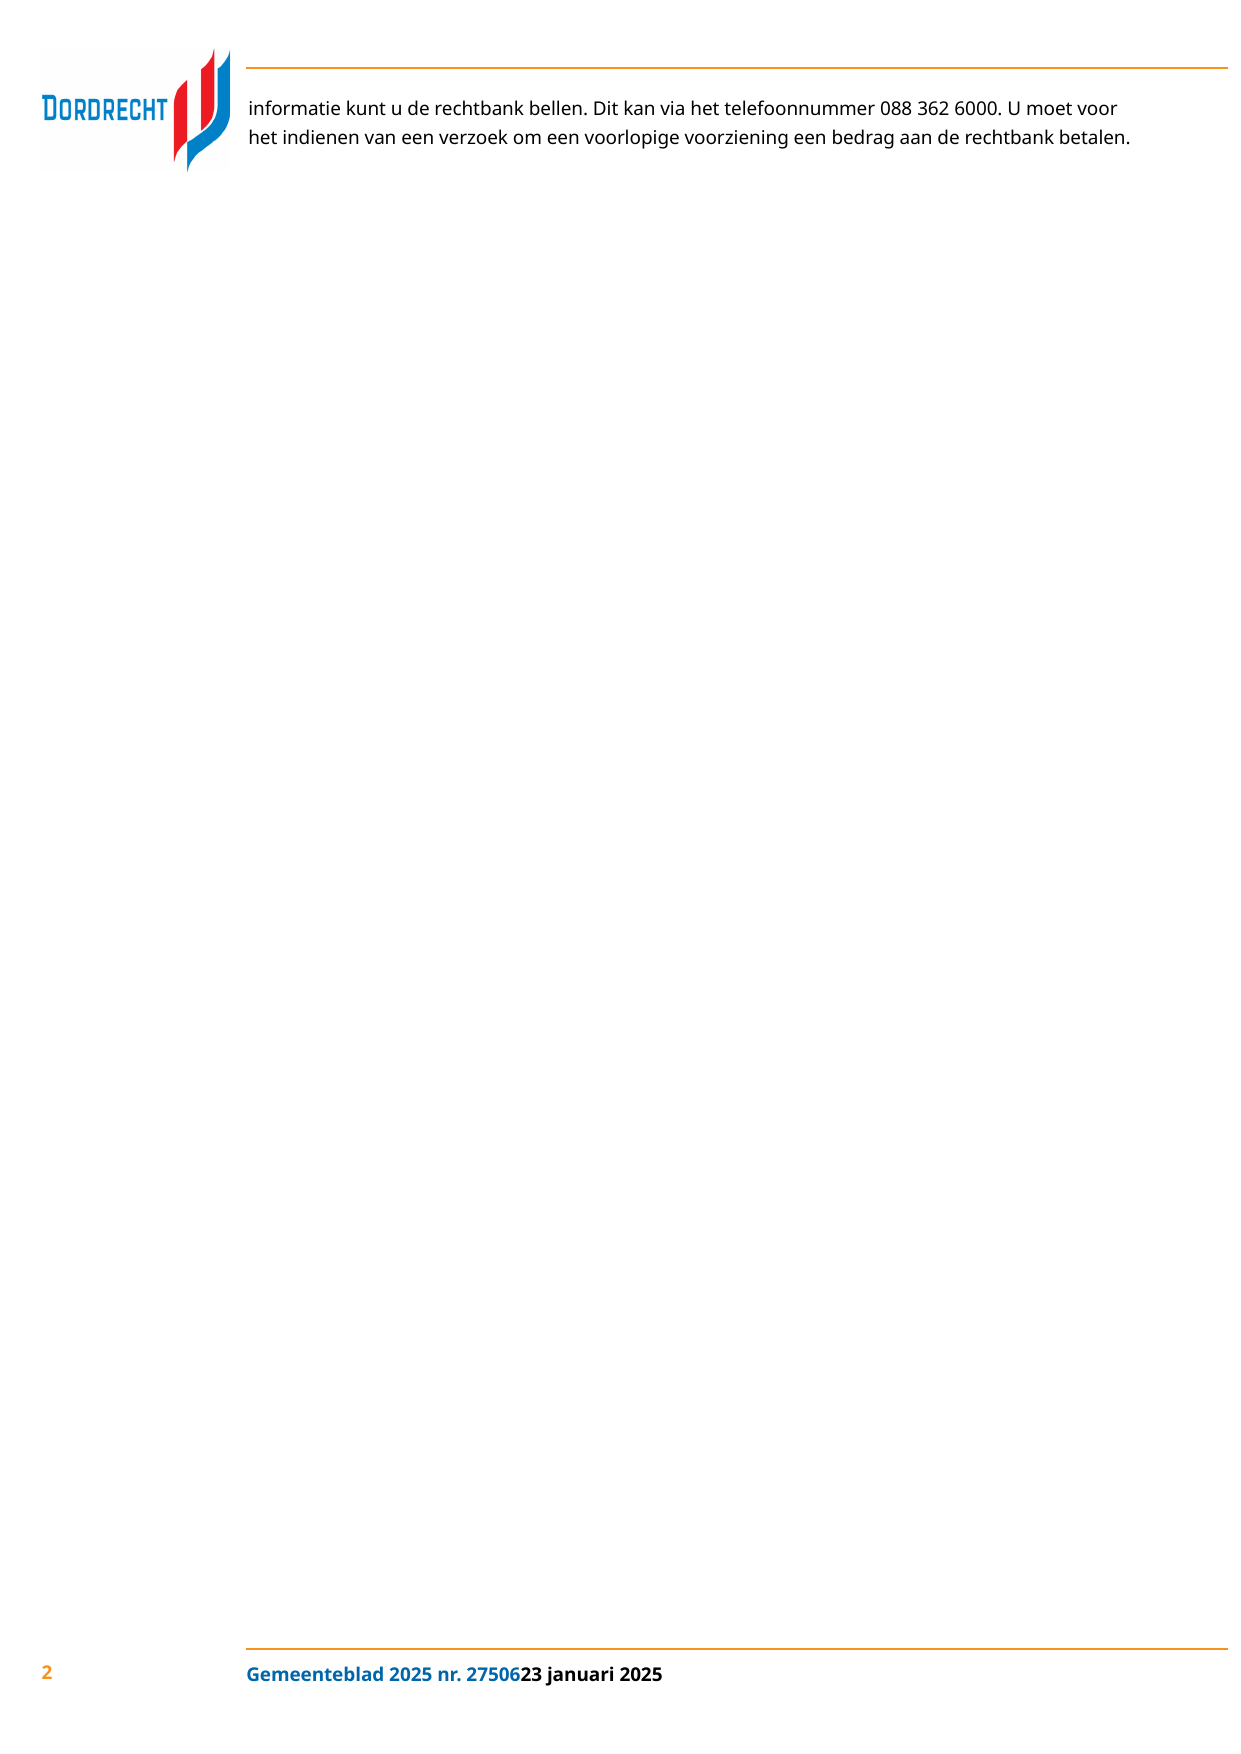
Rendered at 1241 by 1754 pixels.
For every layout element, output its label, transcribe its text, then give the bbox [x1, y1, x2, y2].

text informatie kunt u de rechtbank bellen. Dit kan via het telefoonnummer 088 362 6000. U moet voor het indienen van een verzoek om een voorlopige voorziening een bedrag aan de rechtbank betalen. [248, 95, 1152, 150]
picture [41, 47, 231, 172]
